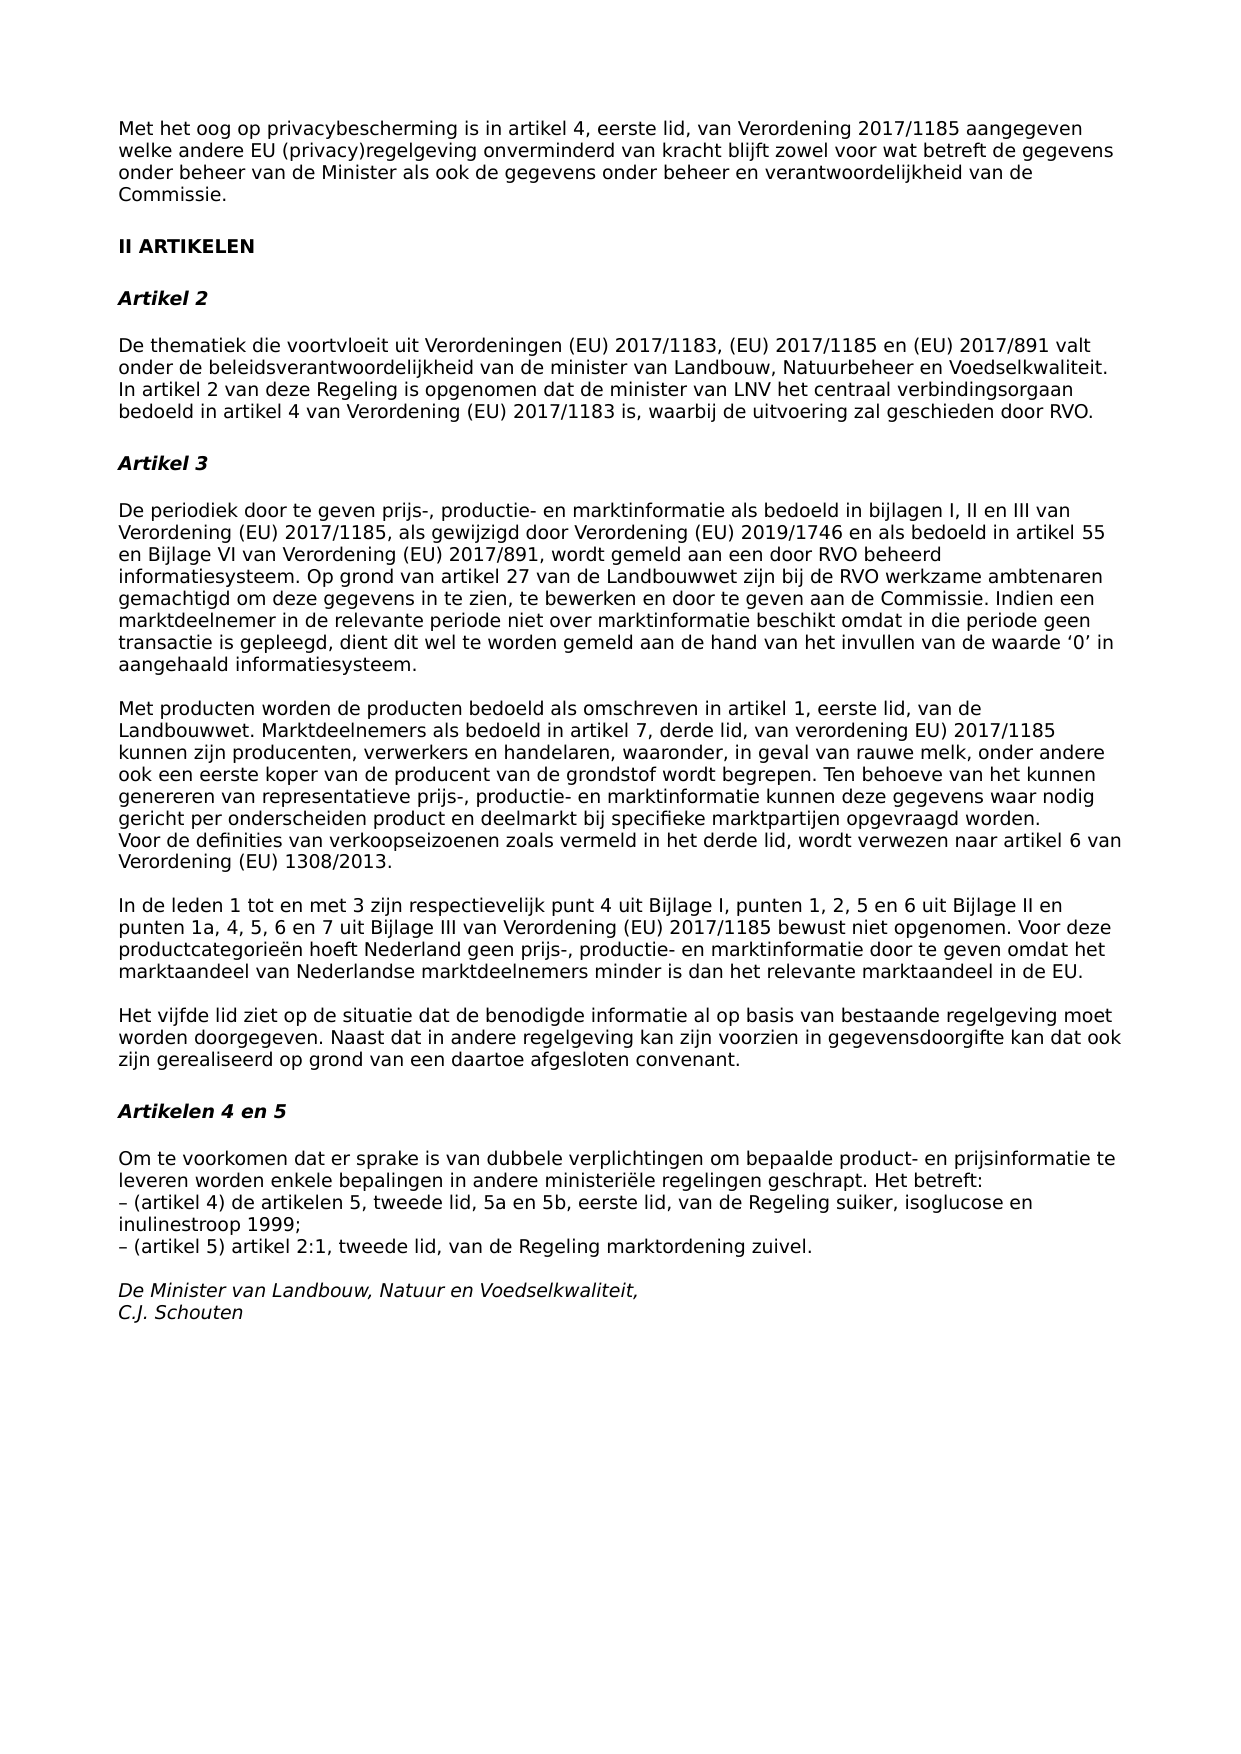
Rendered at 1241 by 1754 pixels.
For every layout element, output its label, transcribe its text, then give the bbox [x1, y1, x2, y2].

subtitle II ARTIKELEN [118, 236, 1122, 258]
text – (artikel 5) artikel 2:1, tweede lid, van de Regeling marktordening zuivel. [118, 1236, 1122, 1258]
text Met het oog op privacybescherming is in artikel 4, eerste lid, van Verordening 2017/1185 aangegeven welke andere EU (privacy)regelgeving onverminderd van kracht blijft zowel voor wat betreft de gegevens onder beheer van de Minister als ook de gegevens onder beheer en verantwoordelijkheid van de Commissie. [118, 118, 1122, 206]
text Om te voorkomen dat er sprake is van dubbele verplichtingen om bepaalde product- en prijsinformatie te leveren worden enkele bepalingen in andere ministeriële regelingen geschrapt. Het betreft: [118, 1148, 1122, 1192]
subtitle Artikelen 4 en 5 [118, 1101, 1122, 1123]
text Met producten worden de producten bedoeld als omschreven in artikel 1, eerste lid, van de Landbouwwet. Marktdeelnemers als bedoeld in artikel 7, derde lid, van verordening EU) 2017/1185 kunnen zijn producenten, verwerkers en handelaren, waaronder, in geval van rauwe melk, onder andere ook een eerste koper van de producent van de grondstof wordt begrepen. Ten behoeve van het kunnen genereren van representatieve prijs-, productie- en marktinformatie kunnen deze gegevens waar nodig gericht per onderscheiden product en deelmarkt bij specifieke marktpartijen opgevraagd worden. [118, 698, 1122, 829]
text De periodiek door te geven prijs-, productie- en marktinformatie als bedoeld in bijlagen I, II en III van Verordening (EU) 2017/1185, als gewijzigd door Verordening (EU) 2019/1746 en als bedoeld in artikel 55 en Bijlage VI van Verordening (EU) 2017/891, wordt gemeld aan een door RVO beheerd informatiesysteem. Op grond van artikel 27 van de Landbouwwet zijn bij de RVO werkzame ambtenaren gemachtigd om deze gegevens in te zien, te bewerken en door te geven aan de Commissie. Indien een marktdeelnemer in de relevante periode niet over marktinformatie beschikt omdat in die periode geen transactie is gepleegd, dient dit wel te worden gemeld aan de hand van het invullen van de waarde ‘0’ in aangehaald informatiesysteem. [118, 500, 1122, 676]
text In de leden 1 tot en met 3 zijn respectievelijk punt 4 uit Bijlage I, punten 1, 2, 5 en 6 uit Bijlage II en punten 1a, 4, 5, 6 en 7 uit Bijlage III van Verordening (EU) 2017/1185 bewust niet opgenomen. Voor deze productcategorieën hoeft Nederland geen prijs-, productie- en marktinformatie door te geven omdat het marktaandeel van Nederlandse marktdeelnemers minder is dan het relevante marktaandeel in de EU. [118, 895, 1122, 983]
text De thematiek die voortvloeit uit Verordeningen (EU) 2017/1183, (EU) 2017/1185 en (EU) 2017/891 valt onder de beleidsverantwoordelijkheid van de minister van Landbouw, Natuurbeheer en Voedselkwaliteit. In artikel 2 van deze Regeling is opgenomen dat de minister van LNV het centraal verbindingsorgaan bedoeld in artikel 4 van Verordening (EU) 2017/1183 is, waarbij de uitvoering zal geschieden door RVO. [118, 335, 1122, 423]
text – (artikel 4) de artikelen 5, tweede lid, 5a en 5b, eerste lid, van de Regeling suiker, isoglucose en inulinestroop 1999; [118, 1192, 1122, 1236]
subtitle Artikel 3 [118, 453, 1122, 475]
text Het vijfde lid ziet op de situatie dat de benodigde informatie al op basis van bestaande regelgeving moet worden doorgegeven. Naast dat in andere regelgeving kan zijn voorzien in gegevensdoorgifte kan dat ook zijn gerealiseerd op grond van een daartoe afgesloten convenant. [118, 1005, 1122, 1071]
subtitle Artikel 2 [118, 288, 1122, 310]
text Voor de definities van verkoopseizoenen zoals vermeld in het derde lid, wordt verwezen naar artikel 6 van Verordening (EU) 1308/2013. [118, 829, 1122, 873]
text De Minister van Landbouw, Natuur en Voedselkwaliteit, C.J. Schouten [118, 1280, 1122, 1324]
